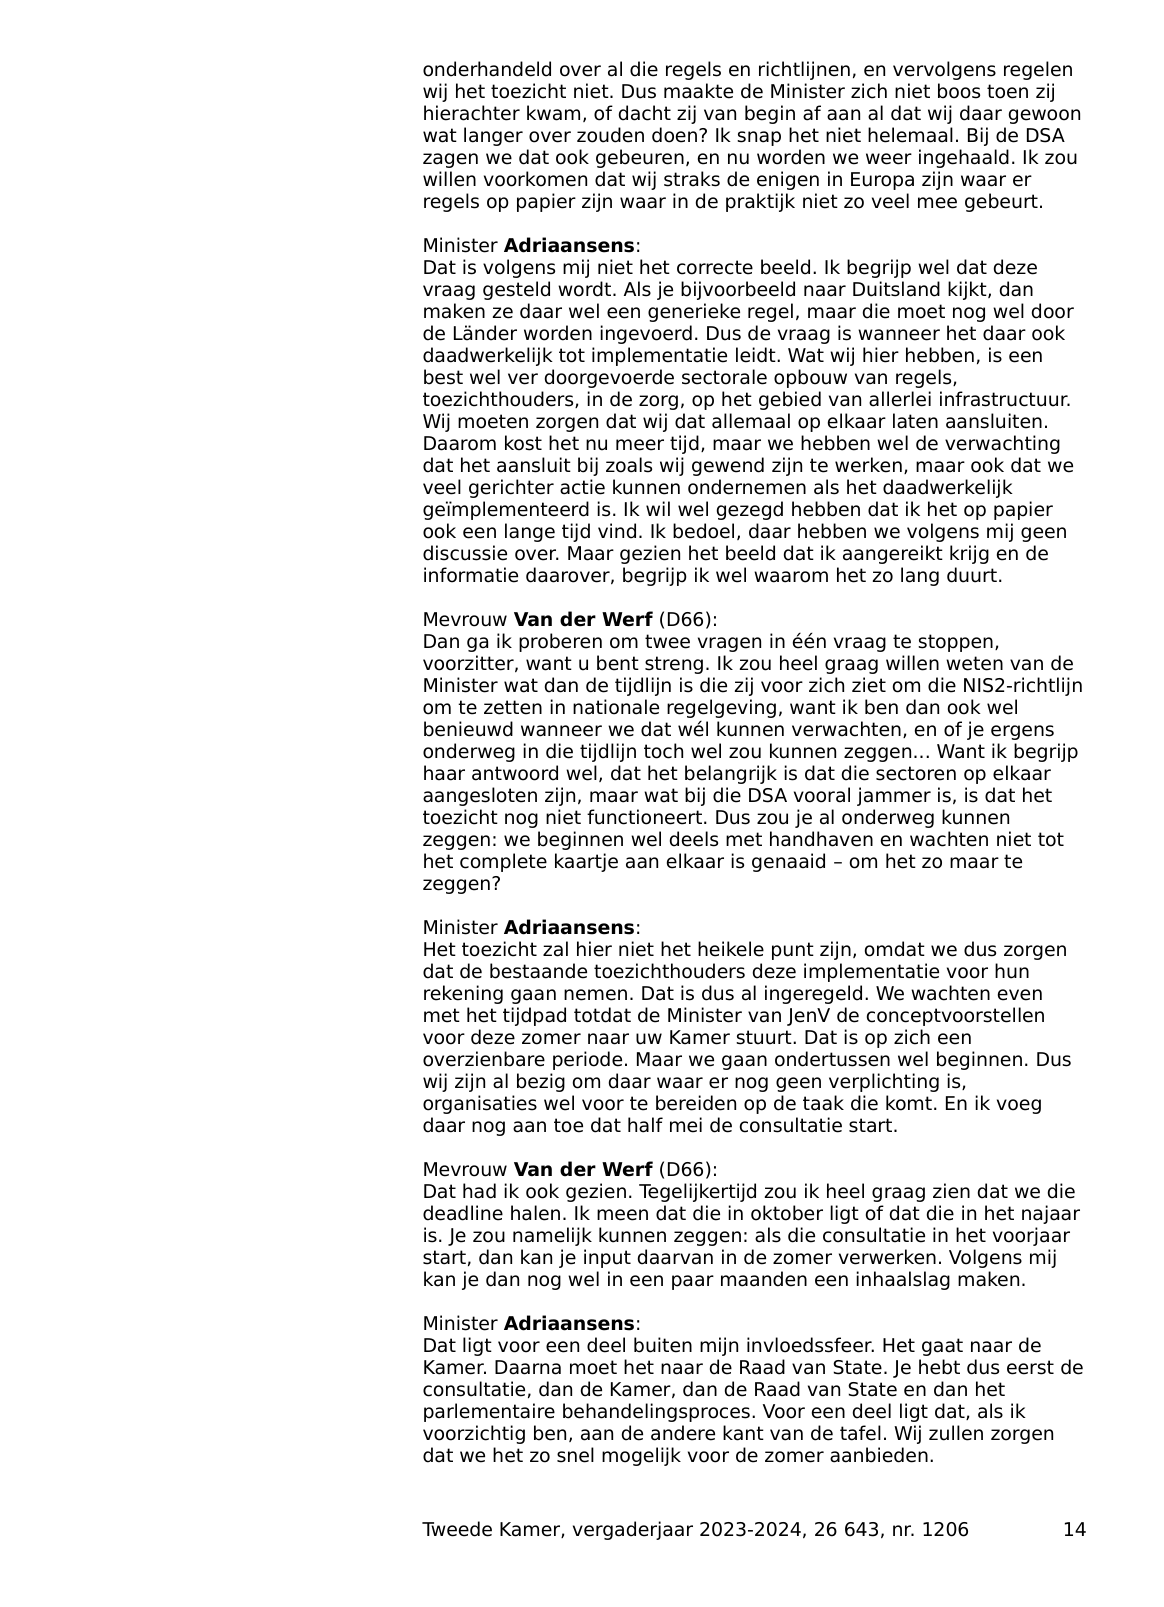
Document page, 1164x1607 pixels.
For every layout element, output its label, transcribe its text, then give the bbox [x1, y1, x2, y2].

text Minister Adriaansens: [422, 1313, 1087, 1335]
text Mevrouw Van der Werf (D66): [422, 1159, 1087, 1181]
text Mevrouw Van der Werf (D66): [422, 609, 1087, 631]
text Dat had ik ook gezien. Tegelijkertijd zou ik heel graag zien dat we die deadline halen. Ik meen dat die in oktober ligt of dat die in het najaar is. Je zou namelijk kunnen zeggen: als die consultatie in het voorjaar start, dan kan je input daarvan in de zomer verwerken. Volgens mij kan je dan nog wel in een paar maanden een inhaalslag maken. [422, 1181, 1087, 1291]
text Dat is volgens mij niet het correcte beeld. Ik begrijp wel dat deze vraag gesteld wordt. Als je bijvoorbeeld naar Duitsland kijkt, dan maken ze daar wel een generieke regel, maar die moet nog wel door de Länder worden ingevoerd. Dus de vraag is wanneer het daar ook daadwerkelijk tot implementatie leidt. Wat wij hier hebben, is een best wel ver doorgevoerde sectorale opbouw van regels, toezichthouders, in de zorg, op het gebied van allerlei infrastructuur. Wij moeten zorgen dat wij dat allemaal op elkaar laten aansluiten. Daarom kost het nu meer tijd, maar we hebben wel de verwachting dat het aansluit bij zoals wij gewend zijn te werken, maar ook dat we veel gerichter actie kunnen ondernemen als het daadwerkelijk geïmplementeerd is. Ik wil wel gezegd hebben dat ik het op papier ook een lange tijd vind. Ik bedoel, daar hebben we volgens mij geen discussie over. Maar gezien het beeld dat ik aangereikt krijg en de informatie daarover, begrijp ik wel waarom het zo lang duurt. [422, 257, 1087, 587]
text Dan ga ik proberen om twee vragen in één vraag te stoppen, voorzitter, want u bent streng. Ik zou heel graag willen weten van de Minister wat dan de tijdlijn is die zij voor zich ziet om die NIS2-richtlijn om te zetten in nationale regelgeving, want ik ben dan ook wel benieuwd wanneer we dat wél kunnen verwachten, en of je ergens onderweg in die tijdlijn toch wel zou kunnen zeggen... Want ik begrijp haar antwoord wel, dat het belangrijk is dat die sectoren op elkaar aangesloten zijn, maar wat bij die DSA vooral jammer is, is dat het toezicht nog niet functioneert. Dus zou je al onderweg kunnen zeggen: we beginnen wel deels met handhaven en wachten niet tot het complete kaartje aan elkaar is genaaid – om het zo maar te zeggen? [422, 631, 1087, 895]
text Minister Adriaansens: [422, 235, 1087, 257]
text Het toezicht zal hier niet het heikele punt zijn, omdat we dus zorgen dat de bestaande toezichthouders deze implementatie voor hun rekening gaan nemen. Dat is dus al ingeregeld. We wachten even met het tijdpad totdat de Minister van JenV de conceptvoorstellen voor deze zomer naar uw Kamer stuurt. Dat is op zich een overzienbare periode. Maar we gaan ondertussen wel beginnen. Dus wij zijn al bezig om daar waar er nog geen verplichting is, organisaties wel voor te bereiden op de taak die komt. En ik voeg daar nog aan toe dat half mei de consultatie start. [422, 939, 1087, 1137]
text Dat ligt voor een deel buiten mijn invloedssfeer. Het gaat naar de Kamer. Daarna moet het naar de Raad van State. Je hebt dus eerst de consultatie, dan de Kamer, dan de Raad van State en dan het parlementaire behandelingsproces. Voor een deel ligt dat, als ik voorzichtig ben, aan de andere kant van de tafel. Wij zullen zorgen dat we het zo snel mogelijk voor de zomer aanbieden. [422, 1335, 1087, 1467]
text Minister Adriaansens: [422, 917, 1087, 939]
text onderhandeld over al die regels en richtlijnen, en vervolgens regelen wij het toezicht niet. Dus maakte de Minister zich niet boos toen zij hierachter kwam, of dacht zij van begin af aan al dat wij daar gewoon wat langer over zouden doen? Ik snap het niet helemaal. Bij de DSA zagen we dat ook gebeuren, en nu worden we weer ingehaald. Ik zou willen voorkomen dat wij straks de enigen in Europa zijn waar er regels op papier zijn waar in de praktijk niet zo veel mee gebeurt. [422, 59, 1087, 213]
